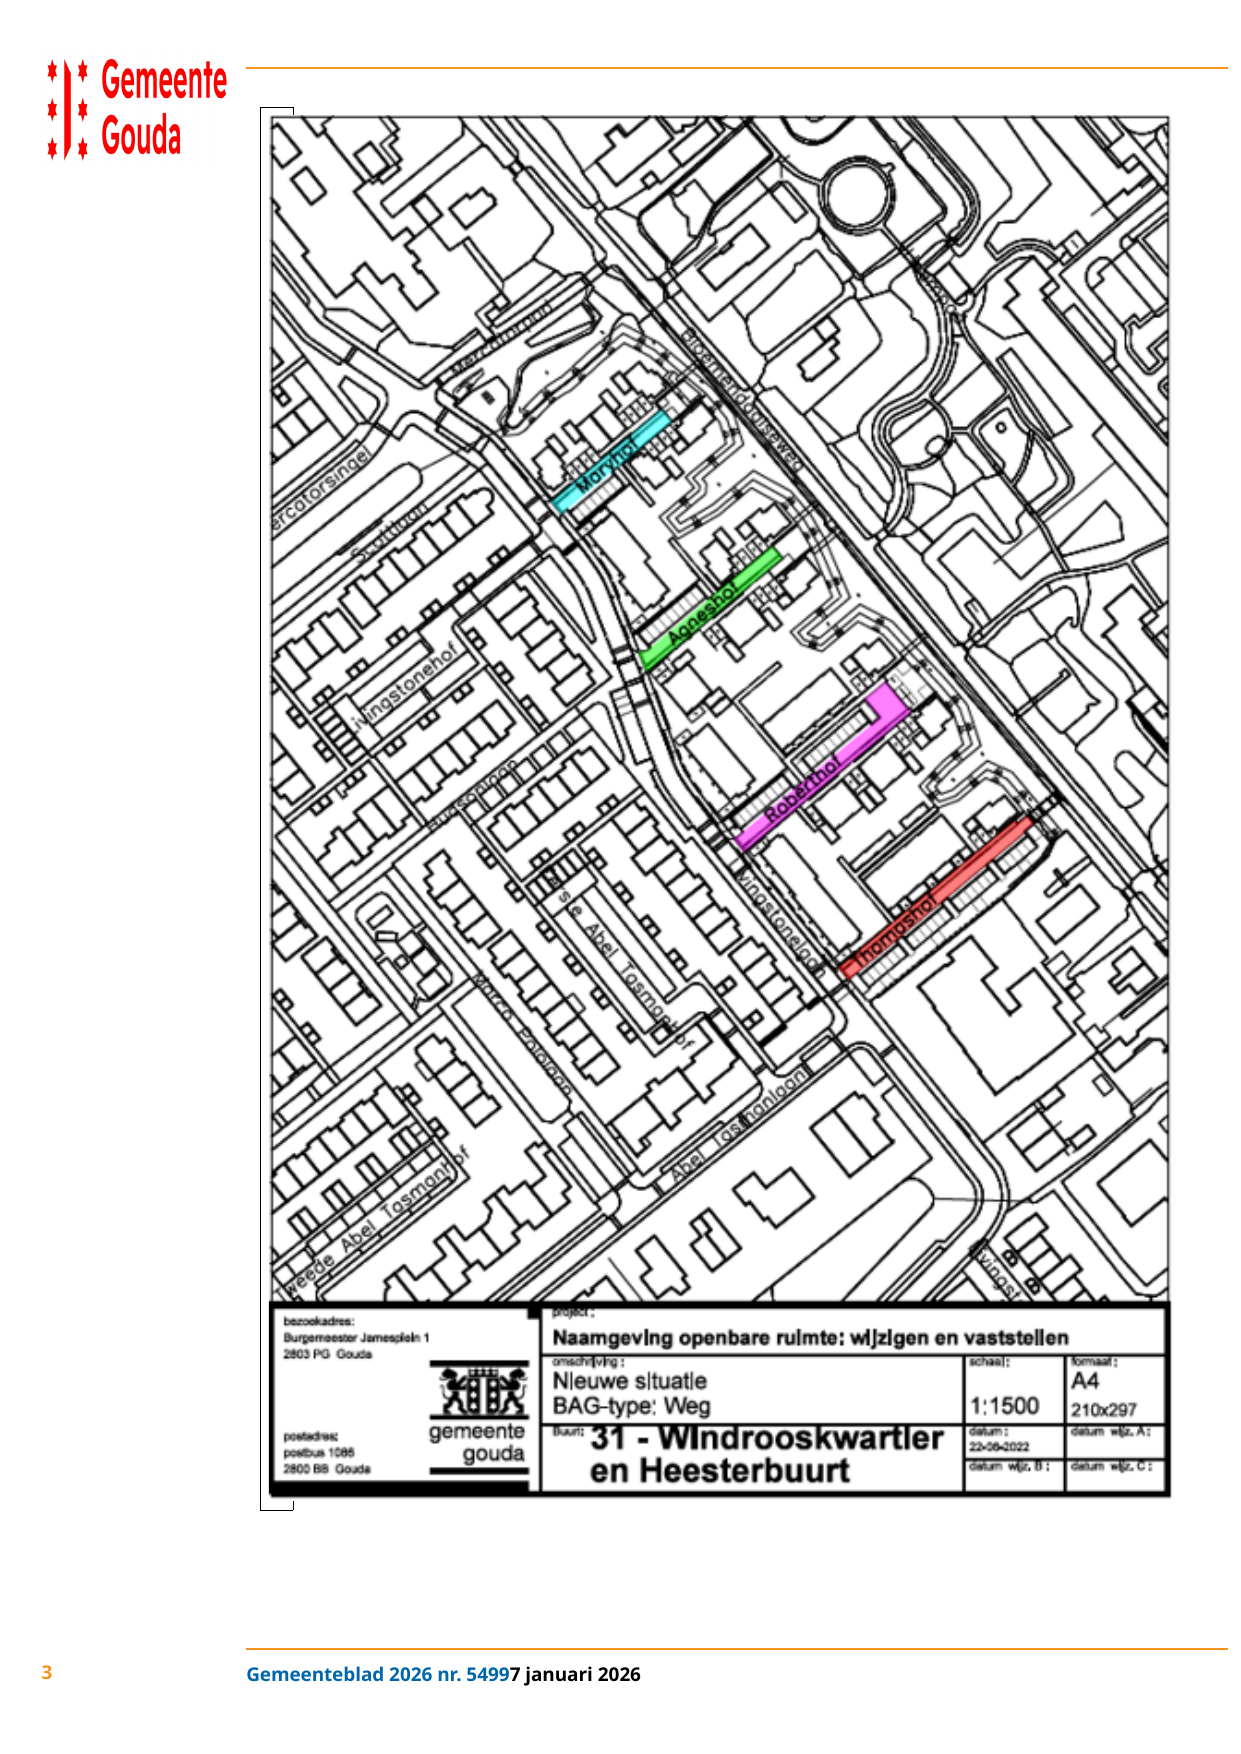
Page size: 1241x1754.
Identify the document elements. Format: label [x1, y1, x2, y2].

picture [268, 115, 1173, 1501]
picture [41, 47, 231, 172]
